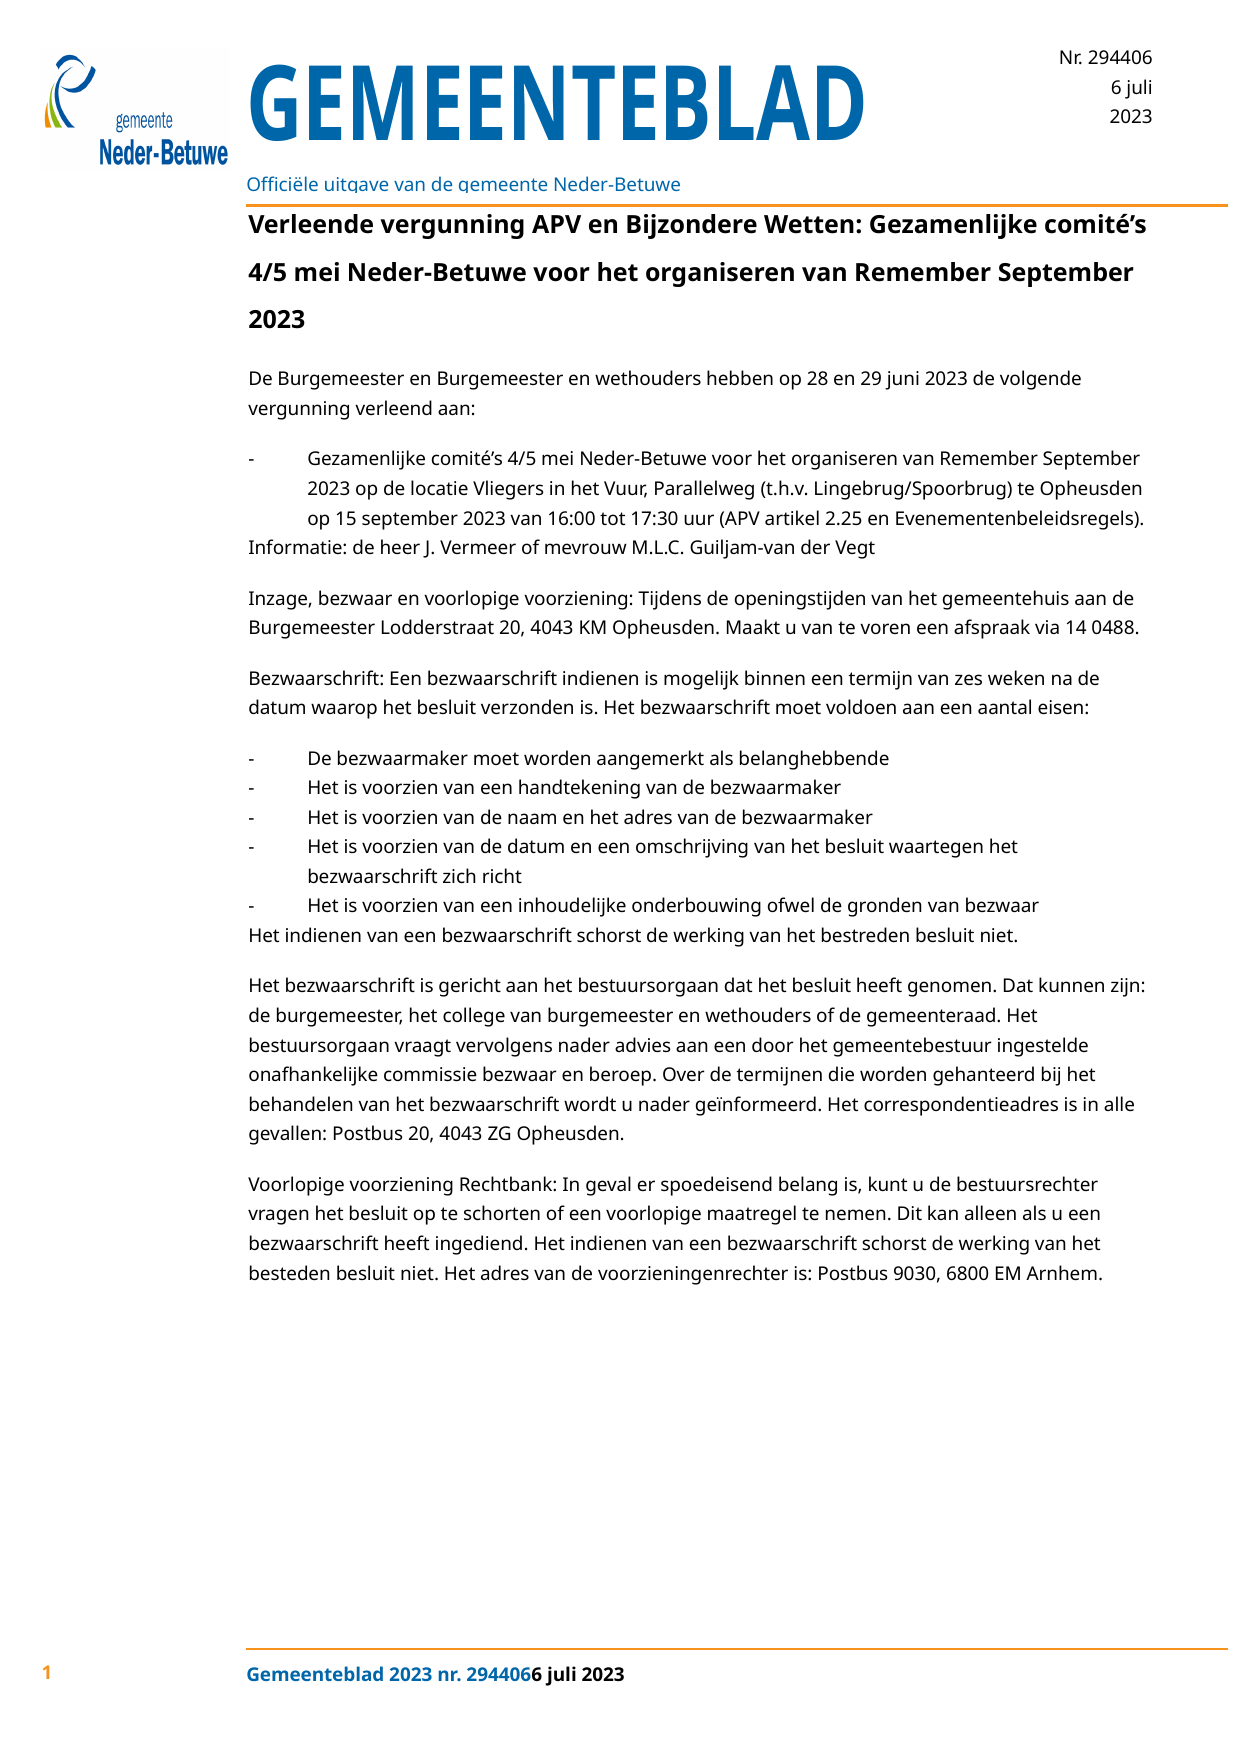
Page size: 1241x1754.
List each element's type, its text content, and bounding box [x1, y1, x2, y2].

text Informatie: de heer J. Vermeer of mevrouw M.L.C. Guiljam-van der Vegt [248, 534, 1152, 560]
text Bezwaarschrift: Een bezwaarschrift indienen is mogelijk binnen een termijn van zes weken na de datum waarop het besluit verzonden is. Het bezwaarschrift moet voldoen aan een aantal eisen: [248, 665, 1152, 720]
list Gezamenlijke comité’s 4/5 mei Neder-Betuwe voor het organiseren van Remember September 2023 op de locatie Vliegers in het Vuur, Parallelweg (t.h.v. Lingebrug/Spoorbrug) te Opheusden op 15 september 2023 van 16:00 tot 17:30 uur (APV artikel 2.25 en Evenementenbeleidsregels). [248, 446, 1152, 530]
text Voorlopige voorziening Rechtbank: In geval er spoedeisend belang is, kunt u de bestuursrechter vragen het besluit op te schorten of een voorlopige maatregel te nemen. Dit kan alleen als u een bezwaarschrift heeft ingediend. Het indienen van een bezwaarschrift schorst de werking van het besteden besluit niet. Het adres van de voorzieningenrechter is: Postbus 9030, 6800 EM Arnhem. [248, 1171, 1152, 1285]
list Het is voorzien van de datum en een omschrijving van het besluit waartegen het bezwaarschrift zich richt [248, 833, 1152, 889]
picture [41, 47, 231, 172]
list Het is voorzien van de naam en het adres van de bezwaarmaker [248, 804, 1152, 829]
text Het bezwaarschrift is gericht aan het bestuursorgaan dat het besluit heeft genomen. Dat kunnen zijn: de burgemeester, het college van burgemeester en wethouders of de gemeenteraad. Het bestuursorgaan vraagt vervolgens nader advies aan een door het gemeentebestuur ingestelde onafhankelijke commissie bezwaar en beroep. Over de termijnen die worden gehanteerd bij het behandelen van het bezwaarschrift wordt u nader geïnformeerd. Het correspondentieadres is in alle gevallen: Postbus 20, 4043 ZG Opheusden. [248, 973, 1152, 1146]
text De Burgemeester en Burgemeester en wethouders hebben op 28 en 29 juni 2023 de volgende vergunning verleend aan: [248, 366, 1152, 421]
list Het is voorzien van een inhoudelijke onderbouwing ofwel de gronden van bezwaar [248, 893, 1152, 918]
text Verleende vergunning APV en Bijzondere Wetten: Gezamenlijke comité’s 4/5 mei Neder-Betuwe voor het organiseren van Remember September 2023 [248, 207, 1152, 336]
text Het indienen van een bezwaarschrift schorst de werking van het bestreden besluit niet. [248, 922, 1152, 948]
text Inzage, bezwaar en voorlopige voorziening: Tijdens de openingstijden van het gemeentehuis aan de Burgemeester Lodderstraat 20, 4043 KM Opheusden. Maakt u van te voren een afspraak via 14 0488. [248, 585, 1152, 640]
list Het is voorzien van een handtekening van de bezwaarmaker [248, 774, 1152, 800]
list De bezwaarmaker moet worden aangemerkt als belanghebbende [248, 745, 1152, 770]
